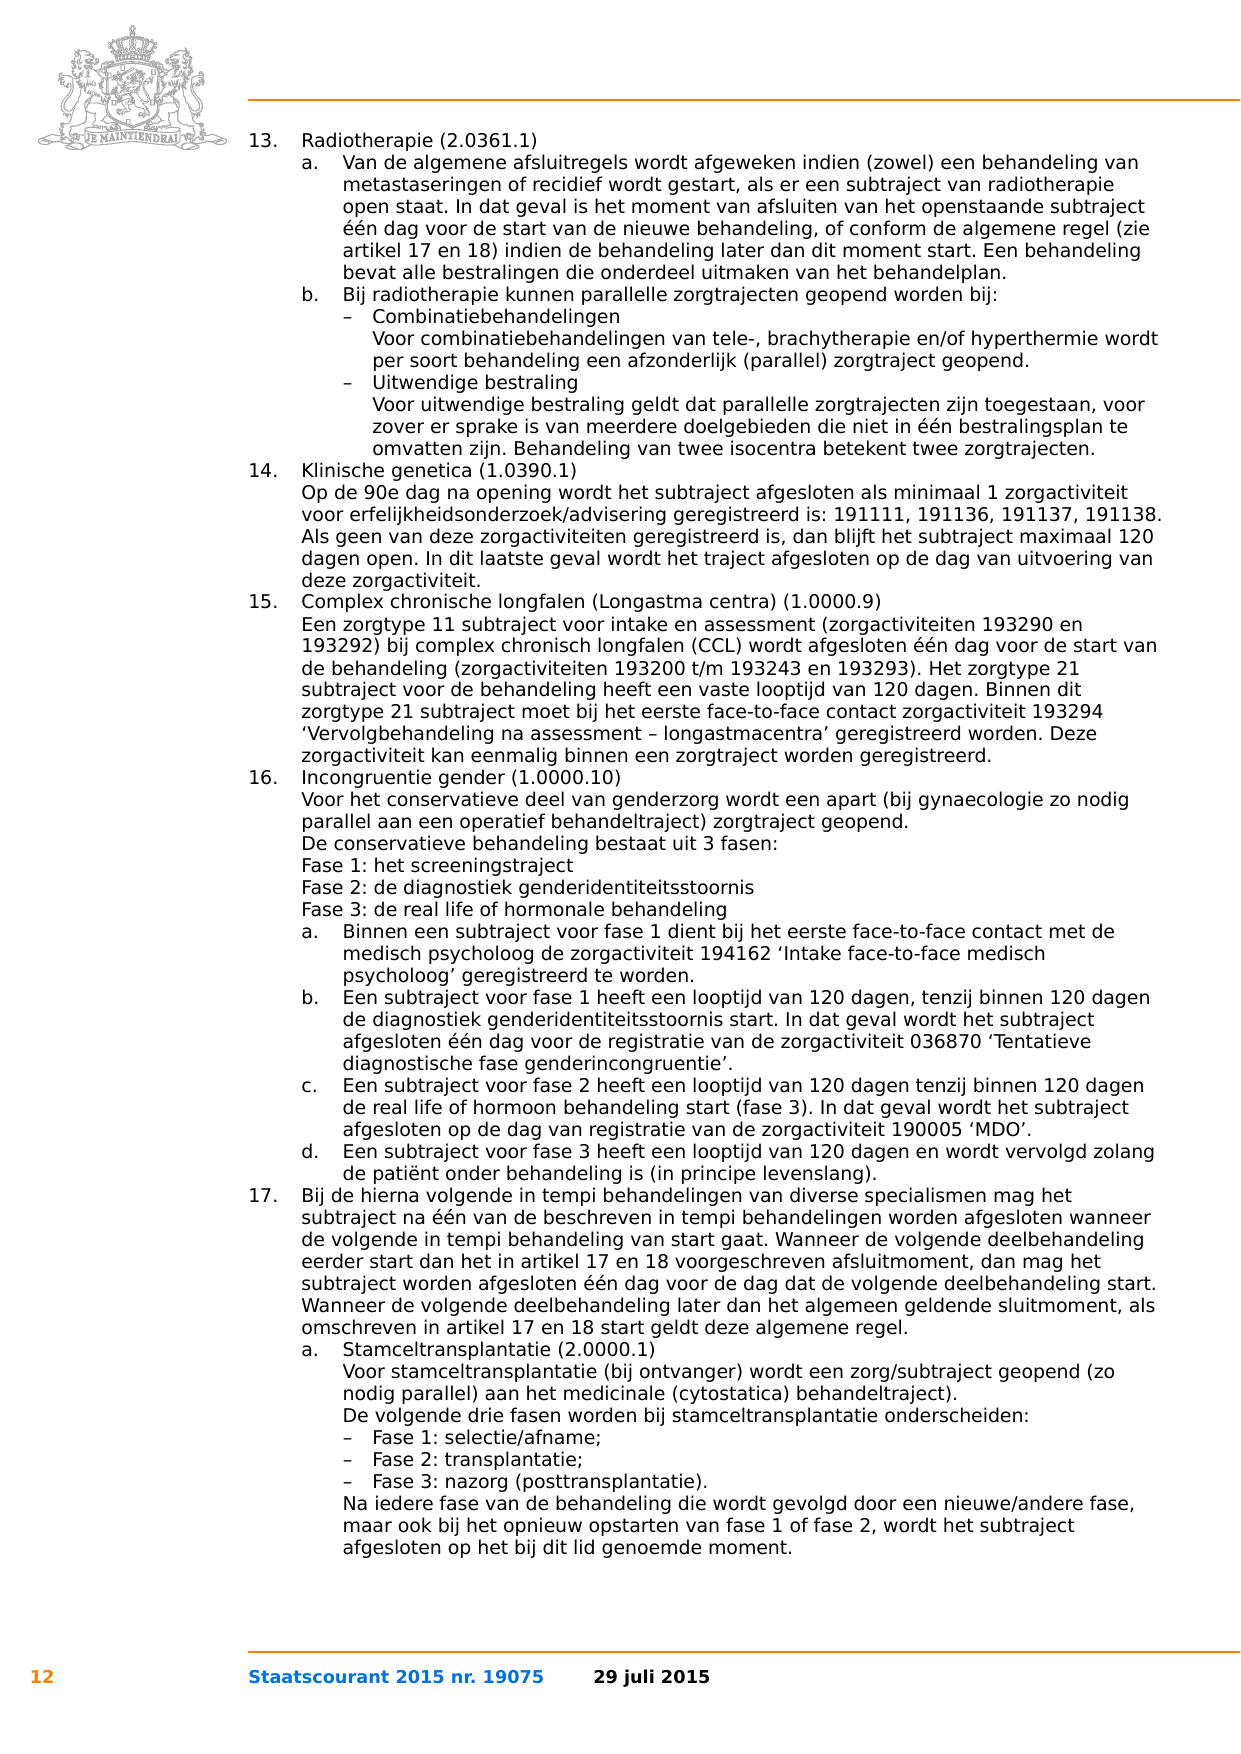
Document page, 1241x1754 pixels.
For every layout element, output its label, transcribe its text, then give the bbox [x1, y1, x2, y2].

text – Fase 2: transplantatie; [343, 1449, 1163, 1471]
text Een zorgtype 11 subtraject voor intake en assessment (zorgactiviteiten 193290 en 193292) bij complex chronisch longfalen (CCL) wordt afgesloten één dag voor de start van de behandeling (zorgactiviteiten 193200 t/m 193243 en 193293). Het zorgtype 21 subtraject voor de behandeling heeft een vaste looptijd van 120 dagen. Binnen dit zorgtype 21 subtraject moet bij het eerste face-to-face contact zorgactiviteit 193294 ‘Vervolgbehandeling na assessment – longastmacentra’ geregistreerd worden. Deze zorgactiviteit kan eenmalig binnen een zorgtraject worden geregistreerd. [301, 613, 1163, 767]
text b. Een subtraject voor fase 1 heeft een looptijd van 120 dagen, tenzij binnen 120 dagen de diagnostiek genderidentiteitsstoornis start. In dat geval wordt het subtraject afgesloten één dag voor de registratie van de zorgactiviteit 036870 ‘Tentatieve diagnostische fase genderincongruentie’. [301, 987, 1163, 1075]
text De volgende drie fasen worden bij stamceltransplantatie onderscheiden: [342, 1405, 1163, 1427]
text Fase 2: de diagnostiek genderidentiteitsstoornis [301, 877, 1163, 899]
text Fase 1: het screeningstraject [301, 855, 1163, 877]
text Voor combinatiebehandelingen van tele-, brachytherapie en/of hyperthermie wordt per soort behandeling een afzonderlijk (parallel) zorgtraject geopend. [372, 328, 1163, 372]
text a. Van de algemene afsluitregels wordt afgeweken indien (zowel) een behandeling van metastaseringen of recidief wordt gestart, als er een subtraject van radiotherapie open staat. In dat geval is het moment van afsluiten van het openstaande subtraject één dag voor de start van de nieuwe behandeling, of conform de algemene regel (zie artikel 17 en 18) indien de behandeling later dan dit moment start. Een behandeling bevat alle bestralingen die onderdeel uitmaken van het behandelplan. [301, 152, 1163, 284]
text Voor uitwendige bestraling geldt dat parallelle zorgtrajecten zijn toegestaan, voor zover er sprake is van meerdere doelgebieden die niet in één bestralingsplan te omvatten zijn. Behandeling van twee isocentra betekent twee zorgtrajecten. [372, 394, 1163, 459]
text 17. Bij de hierna volgende in tempi behandelingen van diverse specialismen mag het subtraject na één van de beschreven in tempi behandelingen worden afgesloten wanneer de volgende in tempi behandeling van start gaat. Wanneer de volgende deelbehandeling eerder start dan het in artikel 17 en 18 voorgeschreven afsluitmoment, dan mag het subtraject worden afgesloten één dag voor de dag dat de volgende deelbehandeling start. Wanneer de volgende deelbehandeling later dan het algemeen geldende sluitmoment, als omschreven in artikel 17 en 18 start geldt deze algemene regel. [248, 1185, 1163, 1339]
text Na iedere fase van de behandeling die wordt gevolgd door een nieuwe/andere fase, maar ook bij het opnieuw opstarten van fase 1 of fase 2, wordt het subtraject afgesloten op het bij dit lid genoemde moment. [342, 1493, 1163, 1558]
text d. Een subtraject voor fase 3 heeft een looptijd van 120 dagen en wordt vervolgd zolang de patiënt onder behandeling is (in principe levenslang). [301, 1141, 1163, 1185]
text – Combinatiebehandelingen [343, 306, 1163, 328]
text c. Een subtraject voor fase 2 heeft een looptijd van 120 dagen tenzij binnen 120 dagen de real life of hormoon behandeling start (fase 3). In dat geval wordt het subtraject afgesloten op de dag van registratie van de zorgactiviteit 190005 ‘MDO’. [301, 1075, 1163, 1141]
text Voor stamceltransplantatie (bij ontvanger) wordt een zorg/subtraject geopend (zo nodig parallel) aan het medicinale (cytostatica) behandeltraject). [342, 1361, 1163, 1405]
text Op de 90e dag na opening wordt het subtraject afgesloten als minimaal 1 zorgactiviteit voor erfelijkheidsonderzoek/advisering geregistreerd is: 191111, 191136, 191137, 191138. Als geen van deze zorgactiviteiten geregistreerd is, dan blijft het subtraject maximaal 120 dagen open. In dit laatste geval wordt het traject afgesloten op de dag van uitvoering van deze zorgactiviteit. [301, 482, 1163, 591]
text a. Binnen een subtraject voor fase 1 dient bij het eerste face-to-face contact met de medisch psycholoog de zorgactiviteit 194162 ‘Intake face-to-face medisch psycholoog’ geregistreerd te worden. [301, 921, 1163, 987]
text – Fase 3: nazorg (posttransplantatie). [343, 1471, 1163, 1493]
text Voor het conservatieve deel van genderzorg wordt een apart (bij gynaecologie zo nodig parallel aan een operatief behandeltraject) zorgtraject geopend. [301, 789, 1163, 833]
text 13. Radiotherapie (2.0361.1) [248, 130, 1163, 152]
text Fase 3: de real life of hormonale behandeling [301, 899, 1163, 921]
text 15. Complex chronische longfalen (Longastma centra) (1.0000.9) [248, 591, 1163, 613]
text – Uitwendige bestraling [343, 372, 1163, 394]
text 14. Klinische genetica (1.0390.1) [248, 459, 1163, 482]
text b. Bij radiotherapie kunnen parallelle zorgtrajecten geopend worden bij: [301, 284, 1163, 306]
picture [38, 25, 227, 150]
text – Fase 1: selectie/afname; [343, 1427, 1163, 1449]
text 16. Incongruentie gender (1.0000.10) [248, 767, 1163, 789]
text De conservatieve behandeling bestaat uit 3 fasen: [301, 833, 1163, 855]
text a. Stamceltransplantatie (2.0000.1) [301, 1339, 1163, 1361]
